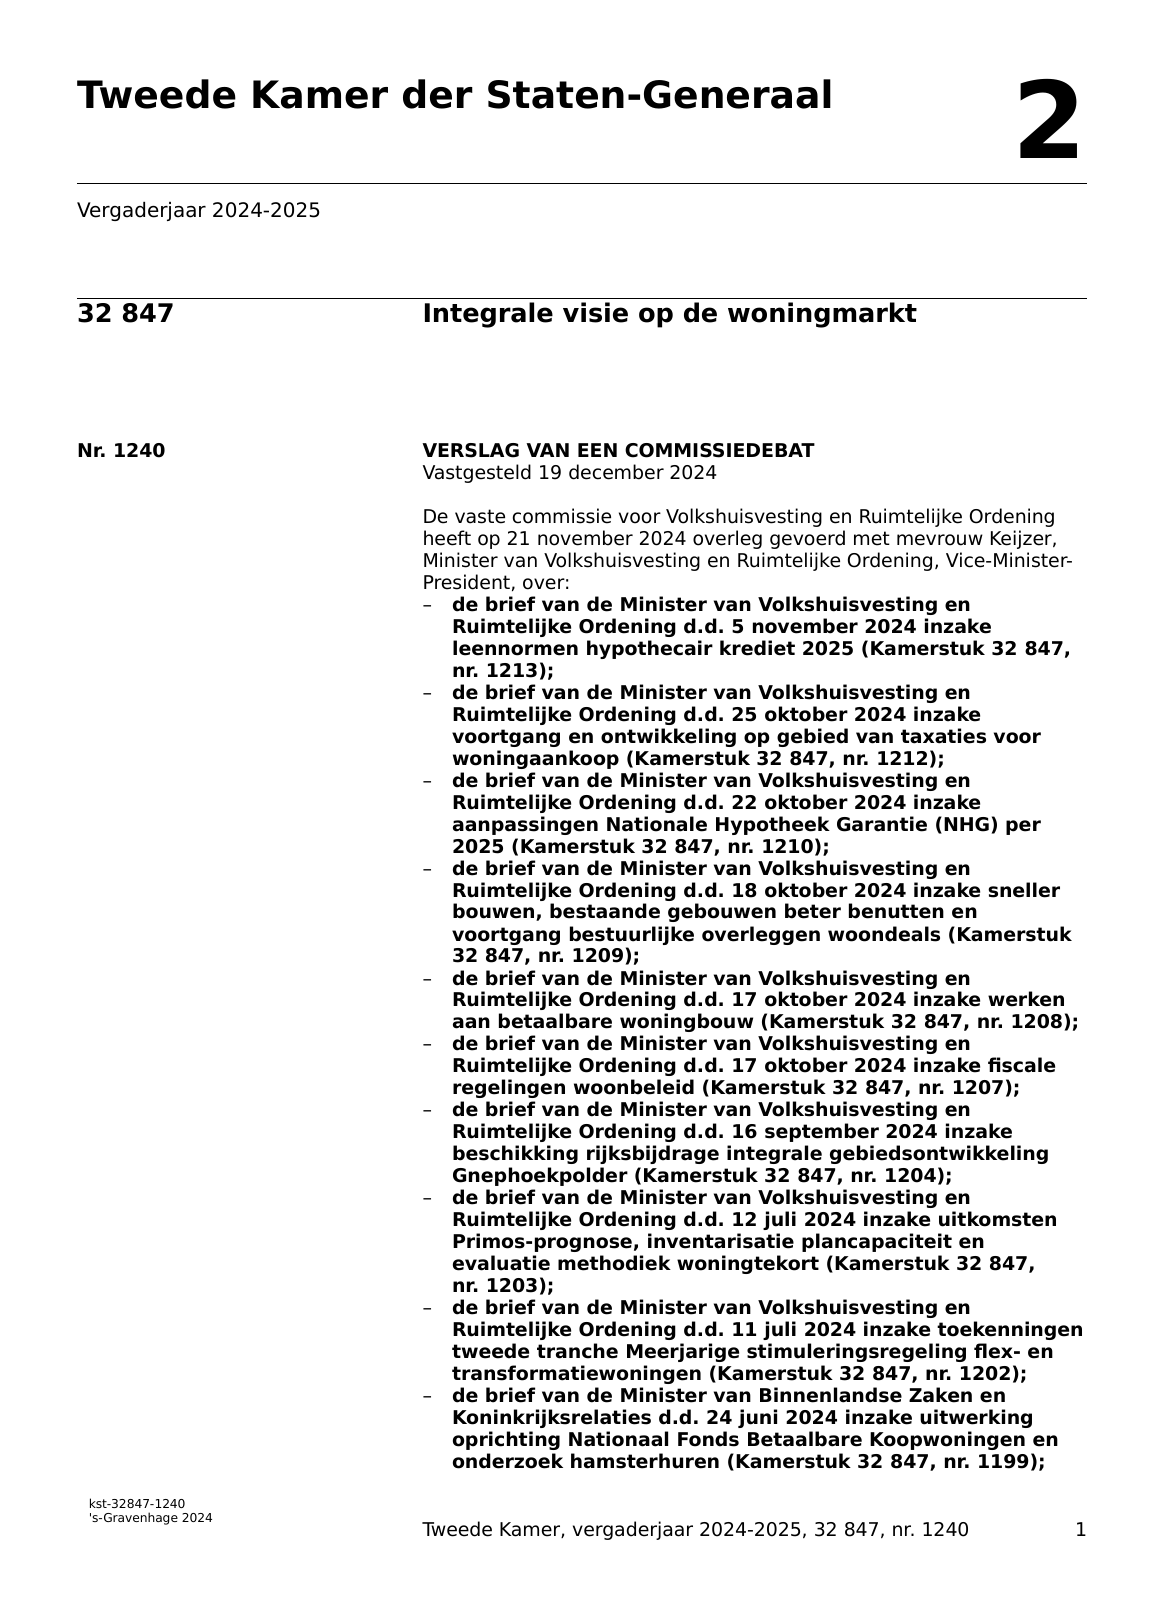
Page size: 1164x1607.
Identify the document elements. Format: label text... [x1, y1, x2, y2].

text – de brief van de Minister van Volkshuisvesting en Ruimtelijke Ordening d.d. 18 oktober 2024 inzake sneller bouwen, bestaande gebouwen beter benutten en voortgang bestuurlijke overleggen woondeals (Kamerstuk 32 847, nr. 1209); [422, 857, 1087, 967]
text De vaste commissie voor Volkshuisvesting en Ruimtelijke Ordening heeft op 21 november 2024 overleg gevoerd met mevrouw Keijzer, Minister van Volkshuisvesting en Ruimtelijke Ordening, Vice-Minister-President, over: [422, 506, 1087, 594]
table_cell Vergaderjaar 2024-2025 [77, 184, 1087, 298]
text – de brief van de Minister van Volkshuisvesting en Ruimtelijke Ordening d.d. 12 juli 2024 inzake uitkomsten Primos-prognose, inventarisatie plancapaciteit en evaluatie methodiek woningtekort (Kamerstuk 32 847, nr. 1203); [422, 1187, 1087, 1297]
text – de brief van de Minister van Volkshuisvesting en Ruimtelijke Ordening d.d. 5 november 2024 inzake leennormen hypothecair krediet 2025 (Kamerstuk 32 847, nr. 1213); [422, 594, 1087, 682]
text – de brief van de Minister van Volkshuisvesting en Ruimtelijke Ordening d.d. 25 oktober 2024 inzake voortgang en ontwikkeling op gebied van taxaties voor woningaankoop (Kamerstuk 32 847, nr. 1212); [422, 682, 1087, 769]
text – de brief van de Minister van Volkshuisvesting en Ruimtelijke Ordening d.d. 11 juli 2024 inzake toekenningen tweede tranche Meerjarige stimuleringsregeling flex- en transformatiewoningen (Kamerstuk 32 847, nr. 1202); [422, 1297, 1087, 1385]
text – de brief van de Minister van Volkshuisvesting en Ruimtelijke Ordening d.d. 16 september 2024 inzake beschikking rijksbijdrage integrale gebiedsontwikkeling Gnephoekpolder (Kamerstuk 32 847, nr. 1204); [422, 1099, 1087, 1187]
table_header 2 [886, 59, 1087, 183]
text – de brief van de Minister van Volkshuisvesting en Ruimtelijke Ordening d.d. 17 oktober 2024 inzake werken aan betaalbare woningbouw (Kamerstuk 32 847, nr. 1208); [422, 967, 1087, 1033]
text kst-32847-1240 [88, 1497, 323, 1511]
table_header Tweede Kamer der Staten-Generaal [77, 59, 886, 183]
text 's-Gravenhage 2024 [88, 1511, 323, 1525]
text – de brief van de Minister van Volkshuisvesting en Ruimtelijke Ordening d.d. 17 oktober 2024 inzake fiscale regelingen woonbeleid (Kamerstuk 32 847, nr. 1207); [422, 1033, 1087, 1099]
text – de brief van de Minister van Volkshuisvesting en Ruimtelijke Ordening d.d. 22 oktober 2024 inzake aanpassingen Nationale Hypotheek Garantie (NHG) per 2025 (Kamerstuk 32 847, nr. 1210); [422, 769, 1087, 857]
subtitle Nr. 1240 VERSLAG VAN EEN COMMISSIEDEBAT [77, 440, 1087, 462]
text – de brief van de Minister van Binnenlandse Zaken en Koninkrijksrelaties d.d. 24 juni 2024 inzake uitwerking oprichting Nationaal Fonds Betaalbare Koopwoningen en onderzoek hamsterhuren (Kamerstuk 32 847, nr. 1199); [422, 1385, 1087, 1473]
text Vastgesteld 19 december 2024 [422, 462, 1087, 484]
subtitle 32 847 Integrale visie op de woningmarkt [77, 299, 1087, 329]
